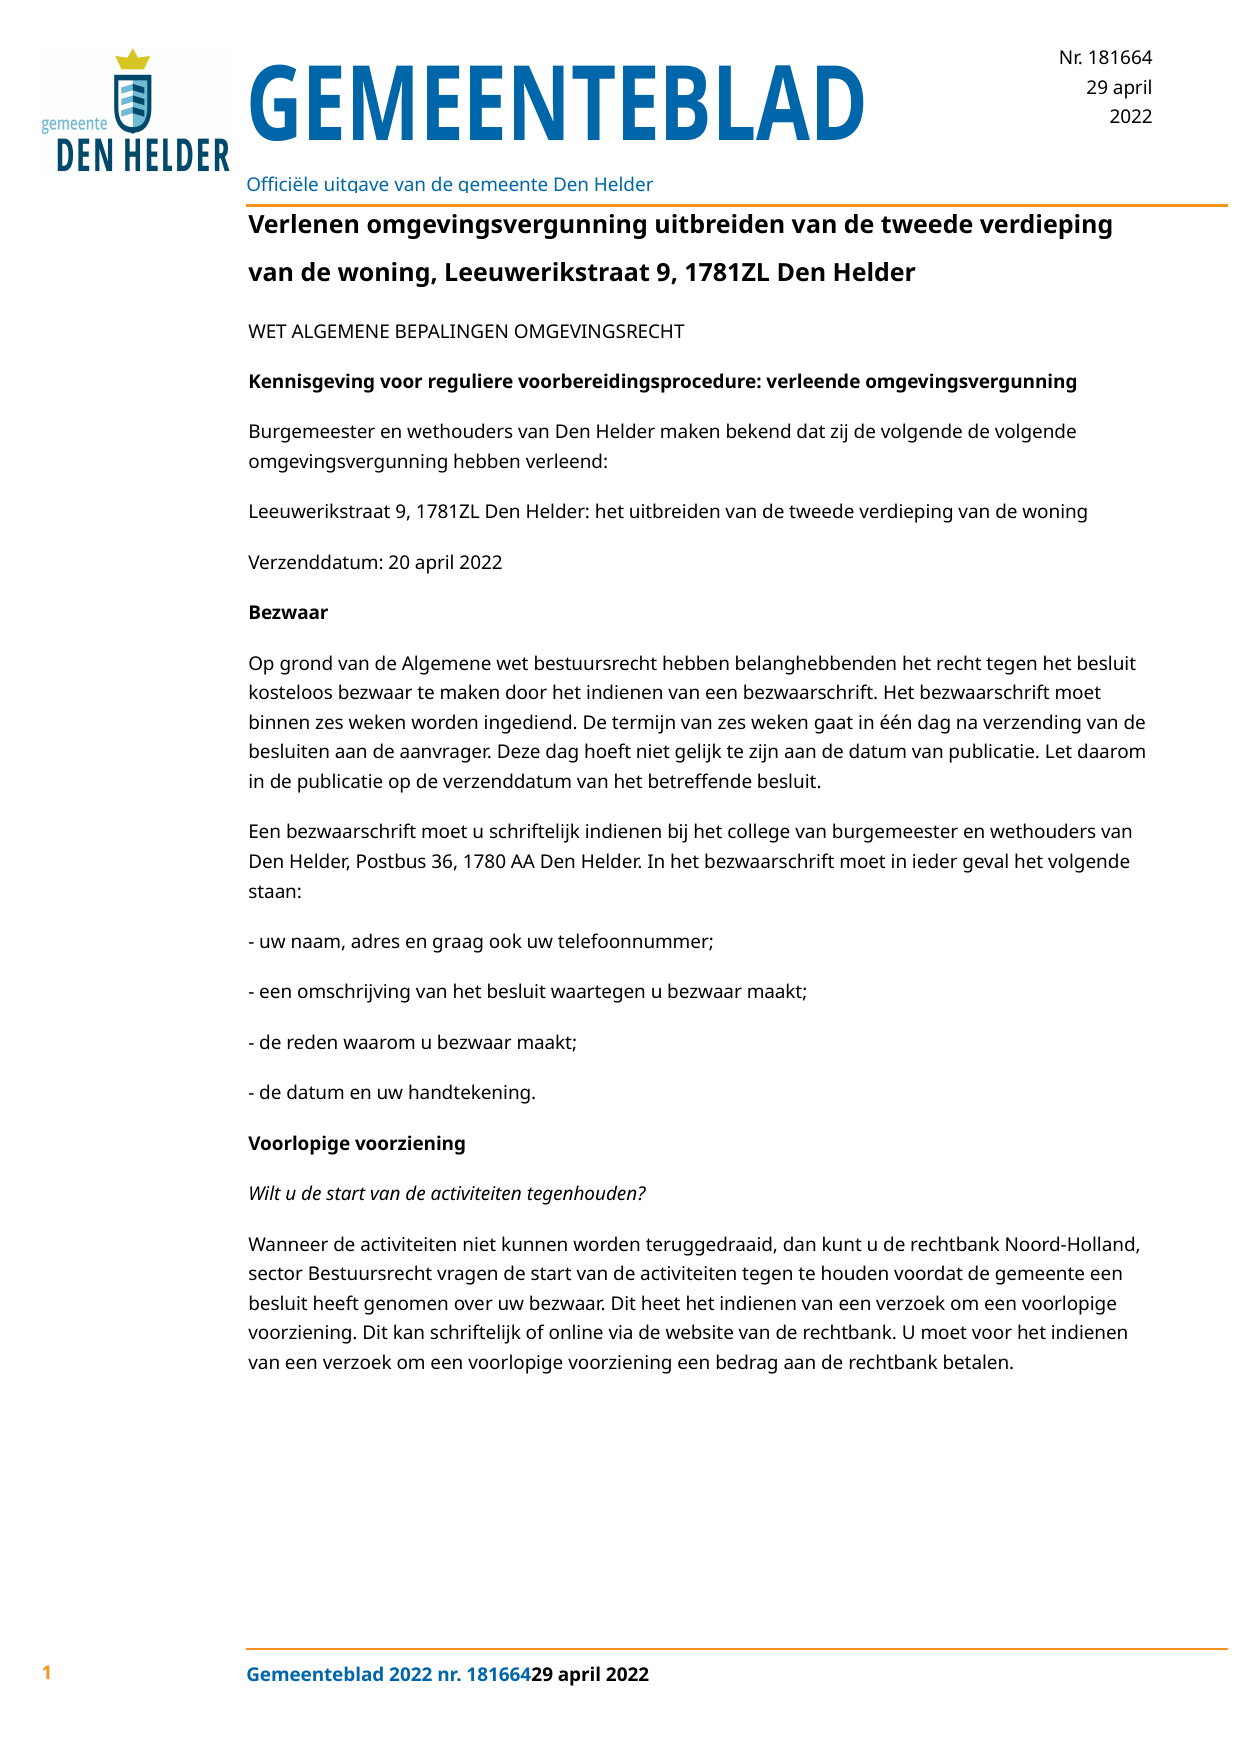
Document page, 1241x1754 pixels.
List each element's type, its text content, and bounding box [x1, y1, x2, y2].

picture [63, 144, 68, 165]
text Op grond van de Algemene wet bestuursrecht hebben belanghebbenden het recht tegen het besluit kosteloos bezwaar te maken door het indienen van een bezwaarschrift. Het bezwaarschrift moet binnen zes weken worden ingediend. De termijn van zes weken gaat in één dag na verzending van de besluiten aan de aanvrager. Deze dag hoeft niet gelijk te zijn aan de datum van publicatie. Let daarom in de publicatie op de verzenddatum van het betreffende besluit. [248, 650, 1152, 794]
picture [130, 157, 135, 172]
text WET ALGEMENE BEPALINGEN OMGEVINGSRECHT [248, 318, 1152, 344]
picture [182, 144, 187, 165]
text Leeuwerikstraat 9, 1781ZL Den Helder: het uitbreiden van de tweede verdieping van de woning [248, 499, 1152, 524]
text - de datum en uw handtekening. [248, 1079, 1152, 1105]
text Bezwaar [248, 599, 1152, 625]
picture [220, 160, 224, 172]
picture [100, 154, 106, 172]
text Wanneer de activiteiten niet kunnen worden teruggedraaid, dan kunt u de rechtbank Noord-Holland, sector Bestuursrecht vragen de start van de activiteiten tegen te houden voordat de gemeente een besluit heeft genomen over uw bezwaar. Dit heet het indienen van een verzoek om een voorlopige voorziening. Dit kan schriftelijk of online via de website van de rechtbank. U moet voor het indienen van een verzoek om een voorlopige voorziening een bedrag aan de rechtbank betalen. [248, 1231, 1152, 1375]
text Wilt u de start van de activiteiten tegenhouden? [248, 1180, 1152, 1206]
text - een omschrijving van het besluit waartegen u bezwaar maakt; [248, 979, 1152, 1004]
text Burgemeester en wethouders van Den Helder maken bekend dat zij de volgende de volgende omgevingsvergunning hebben verleend: [248, 419, 1152, 474]
text - de reden waarom u bezwaar maakt; [248, 1029, 1152, 1055]
text Verzenddatum: 20 april 2022 [248, 549, 1152, 575]
text Kennisgeving voor reguliere voorbereidingsprocedure: verleende omgevingsvergunning [248, 368, 1152, 394]
picture [41, 47, 231, 172]
text Een bezwaarschrift moet u schriftelijk indienen bij het college van burgemeester en wethouders van Den Helder, Postbus 36, 1780 AA Den Helder. In het bezwaarschrift moet in ieder geval het volgende staan: [248, 819, 1152, 904]
text Voorlopige voorziening [248, 1130, 1152, 1156]
text Verlenen omgevingsvergunning uitbreiden van de tweede verdieping van de woning, Leeuwerikstraat 9, 1781ZL Den Helder [248, 207, 1152, 288]
text - uw naam, adres en graag ook uw telefoonnummer; [248, 928, 1152, 954]
